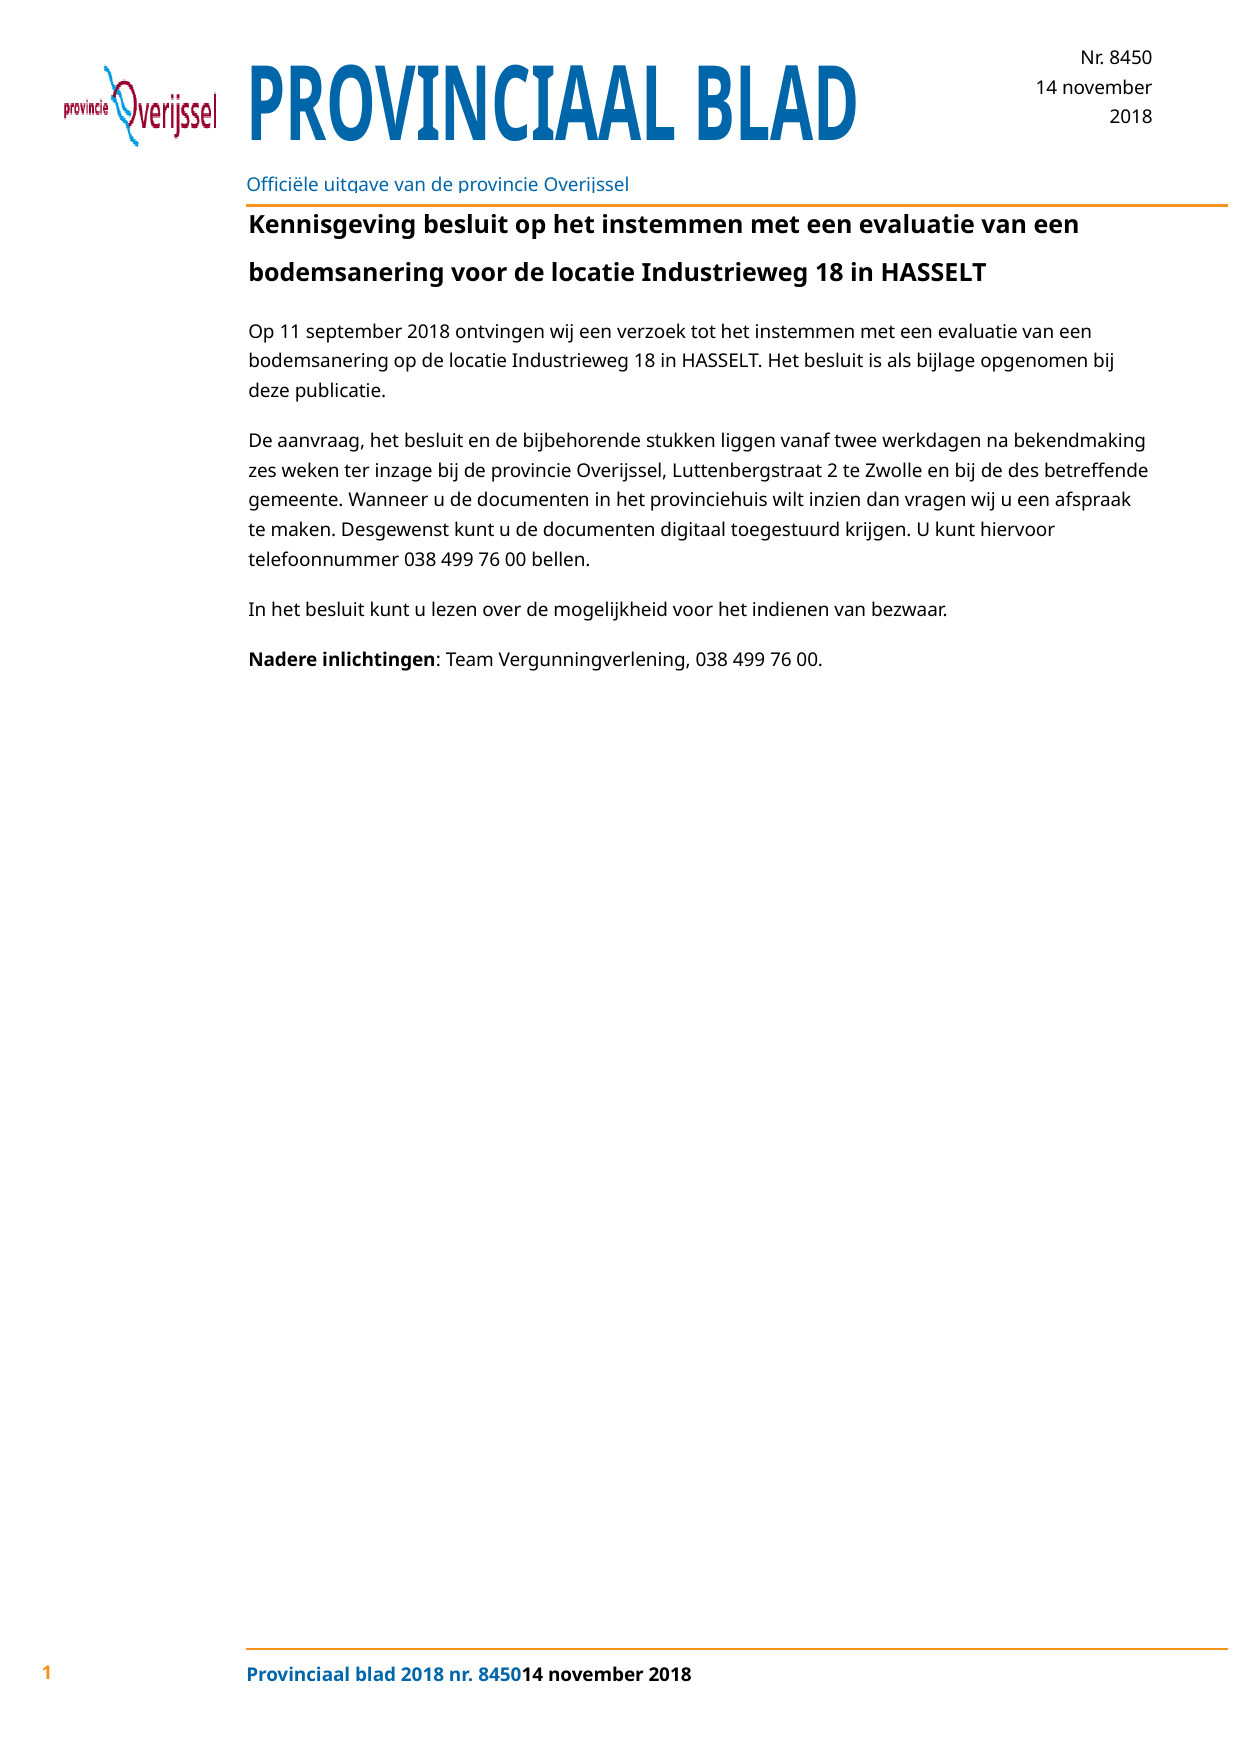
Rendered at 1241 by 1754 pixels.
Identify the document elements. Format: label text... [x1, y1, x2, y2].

text Nadere inlichtingen: Team Vergunningverlening, 038 499 76 00. [248, 647, 1152, 672]
picture [41, 47, 231, 172]
text De aanvraag, het besluit en de bijbehorende stukken liggen vanaf twee werkdagen na bekendmaking zes weken ter inzage bij de provincie Overijssel, Luttenbergstraat 2 te Zwolle en bij de des betreffende gemeente. Wanneer u de documenten in het provinciehuis wilt inzien dan vragen wij u een afspraak te maken. Desgewenst kunt u de documenten digitaal toegestuurd krijgen. U kunt hiervoor telefoonnummer 038 499 76 00 bellen. [248, 427, 1152, 572]
text Kennisgeving besluit op het instemmen met een evaluatie van een bodemsanering voor de locatie Industrieweg 18 in HASSELT [248, 207, 1152, 288]
text Op 11 september 2018 ontvingen wij een verzoek tot het instemmen met een evaluatie van een bodemsanering op de locatie Industrieweg 18 in HASSELT. Het besluit is als bijlage opgenomen bij deze publicatie. [248, 318, 1152, 403]
text In het besluit kunt u lezen over de mogelijkheid voor het indienen van bezwaar. [248, 596, 1152, 622]
